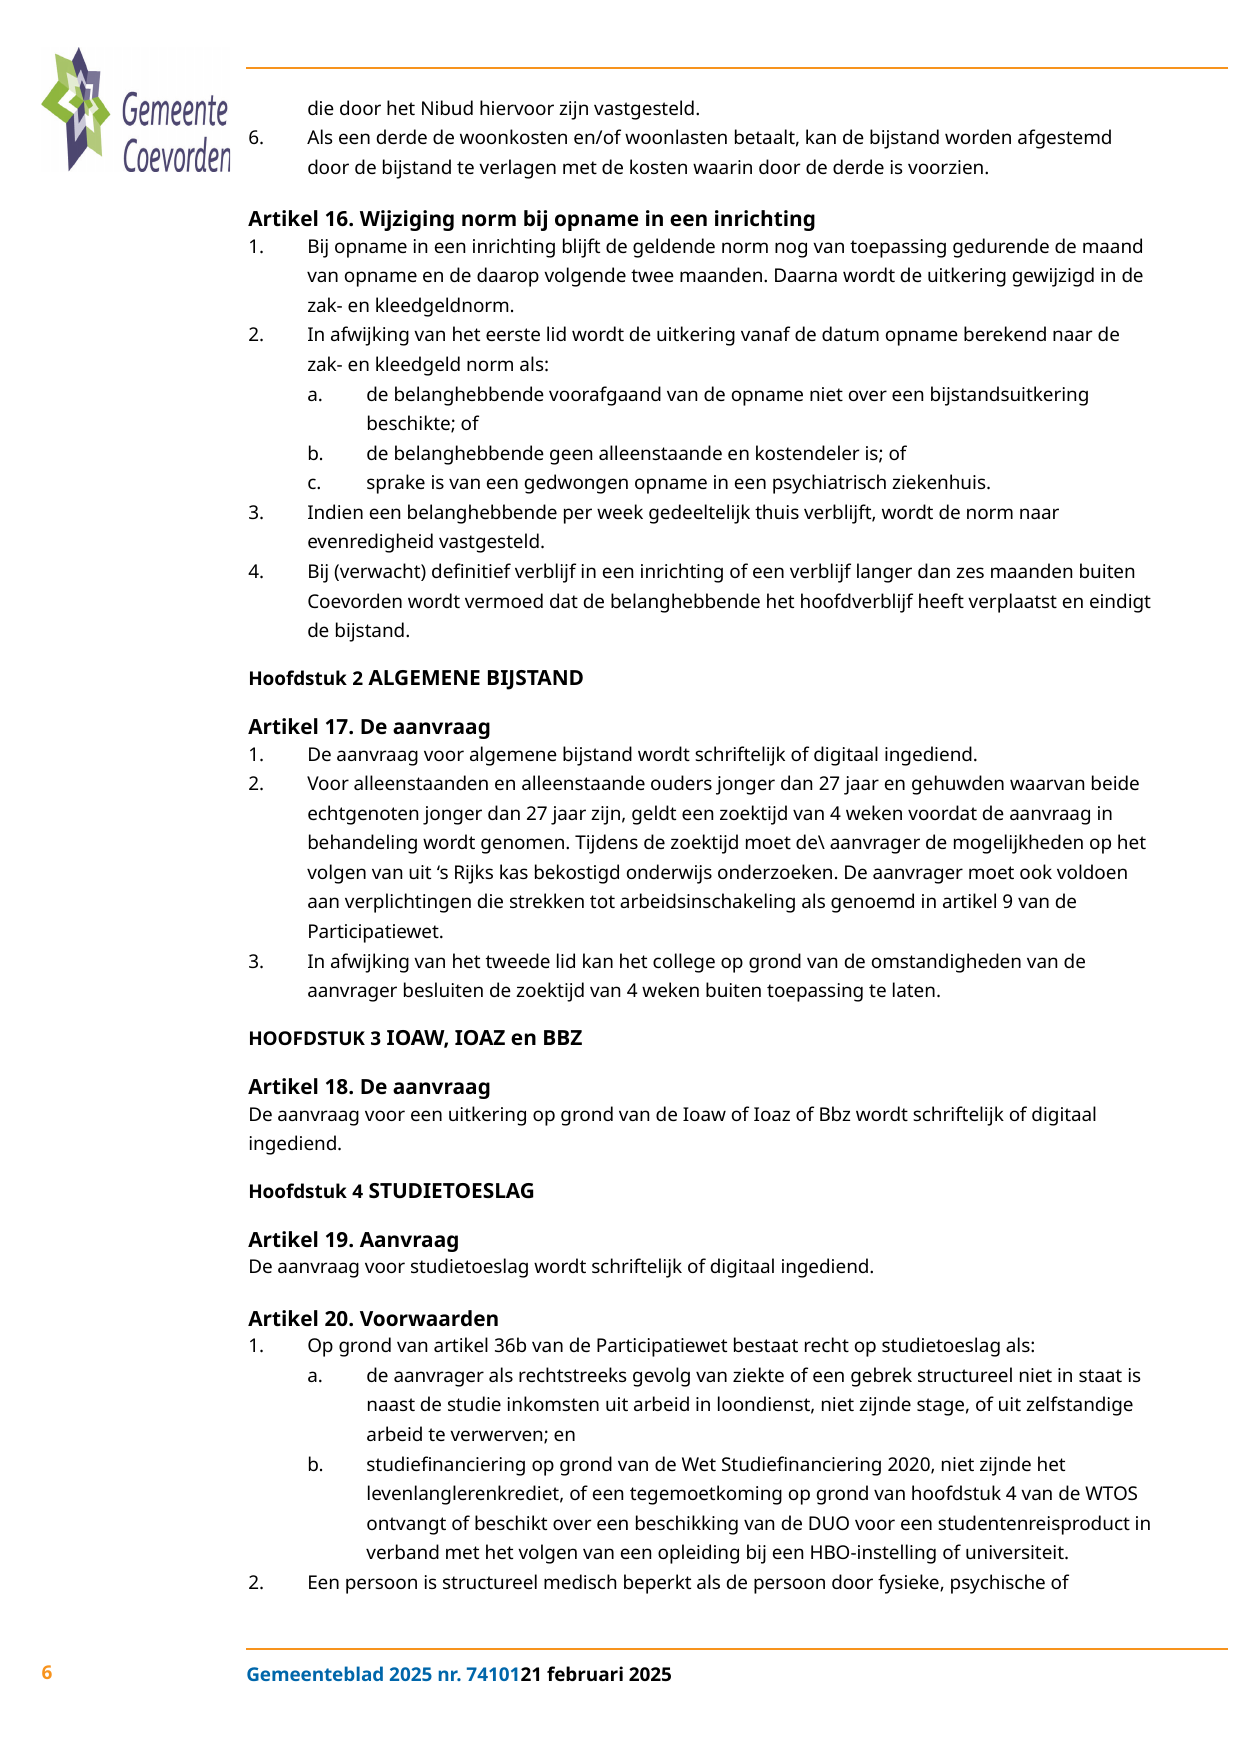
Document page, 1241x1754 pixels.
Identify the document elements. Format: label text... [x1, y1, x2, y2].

list de belanghebbende voorafgaand van de opname niet over een bijstandsuitkering beschikte; of [307, 381, 1152, 436]
text Hoofdstuk 4 STUDIETOESLAG [248, 1176, 1152, 1204]
picture [41, 47, 231, 172]
list studiefinanciering op grond van de Wet Studiefinanciering 2020, niet zijnde het levenlanglerenkrediet, of een tegemoetkoming op grond van hoofdstuk 4 van de WTOS ontvangt of beschikt over een beschikking van de DUO voor een studentenreisproduct in verband met het volgen van een opleiding bij een HBO-instelling of universiteit. [307, 1451, 1152, 1565]
text Artikel 19. Aanvraag [248, 1225, 1152, 1254]
text De aanvraag voor studietoeslag wordt schriftelijk of digitaal ingediend. [248, 1254, 1152, 1279]
list de belanghebbende geen alleenstaande en kostendeler is; of [307, 440, 1152, 466]
list Op grond van artikel 36b van de Participatiewet bestaat recht op studietoeslag als: [248, 1332, 1152, 1358]
text Artikel 20. Voorwaarden [248, 1304, 1152, 1332]
list Voor alleenstaanden en alleenstaande ouders jonger dan 27 jaar en gehuwden waarvan beide echtgenoten jonger dan 27 jaar zijn, geldt een zoektijd van 4 weken voordat de aanvraag in behandeling wordt genomen. Tijdens de zoektijd moet de\ aanvrager de mogelijkheden op het volgen van uit ‘s Rijks kas bekostigd onderwijs onderzoeken. De aanvrager moet ook voldoen aan verplichtingen die strekken tot arbeidsinschakeling als genoemd in artikel 9 van de Participatiewet. [248, 770, 1152, 944]
list Indien een belanghebbende per week gedeeltelijk thuis verblijft, wordt de norm naar evenredigheid vastgesteld. [248, 499, 1152, 554]
list die door het Nibud hiervoor zijn vastgesteld. [248, 95, 1152, 121]
list In afwijking van het tweede lid kan het college op grond van de omstandigheden van de aanvrager besluiten de zoektijd van 4 weken buiten toepassing te laten. [248, 948, 1152, 1003]
list Bij (verwacht) definitief verblijf in een inrichting of een verblijf langer dan zes maanden buiten Coevorden wordt vermoed dat de belanghebbende het hoofdverblijf heeft verplaatst en eindigt de bijstand. [248, 558, 1152, 643]
text Artikel 17. De aanvraag [248, 712, 1152, 741]
list Bij opname in een inrichting blijft de geldende norm nog van toepassing gedurende de maand van opname en de daarop volgende twee maanden. Daarna wordt de uitkering gewijzigd in de zak- en kleedgeldnorm. [248, 233, 1152, 318]
list de aanvrager als rechtstreeks gevolg van ziekte of een gebrek structureel niet in staat is naast de studie inkomsten uit arbeid in loondienst, niet zijnde stage, of uit zelfstandige arbeid te verwerven; en [307, 1362, 1152, 1447]
list De aanvraag voor algemene bijstand wordt schriftelijk of digitaal ingediend. [248, 741, 1152, 766]
text Artikel 18. De aanvraag [248, 1072, 1152, 1101]
list Als een derde de woonkosten en/of woonlasten betaalt, kan de bijstand worden afgestemd door de bijstand te verlagen met de kosten waarin door de derde is voorzien. [248, 124, 1152, 180]
list In afwijking van het eerste lid wordt de uitkering vanaf de datum opname berekend naar de zak- en kleedgeld norm als: [248, 322, 1152, 377]
text De aanvraag voor een uitkering op grond van de Ioaw of Ioaz of Bbz wordt schriftelijk of digitaal ingediend. [248, 1101, 1152, 1156]
list sprake is van een gedwongen opname in een psychiatrisch ziekenhuis. [307, 469, 1152, 495]
text HOOFDSTUK 3 IOAW, IOAZ en BBZ [248, 1023, 1152, 1051]
text Hoofdstuk 2 ALGEMENE BIJSTAND [248, 663, 1152, 691]
text Artikel 16. Wijziging norm bij opname in een inrichting [248, 204, 1152, 233]
list Een persoon is structureel medisch beperkt als de persoon door fysieke, psychische of [248, 1569, 1152, 1595]
